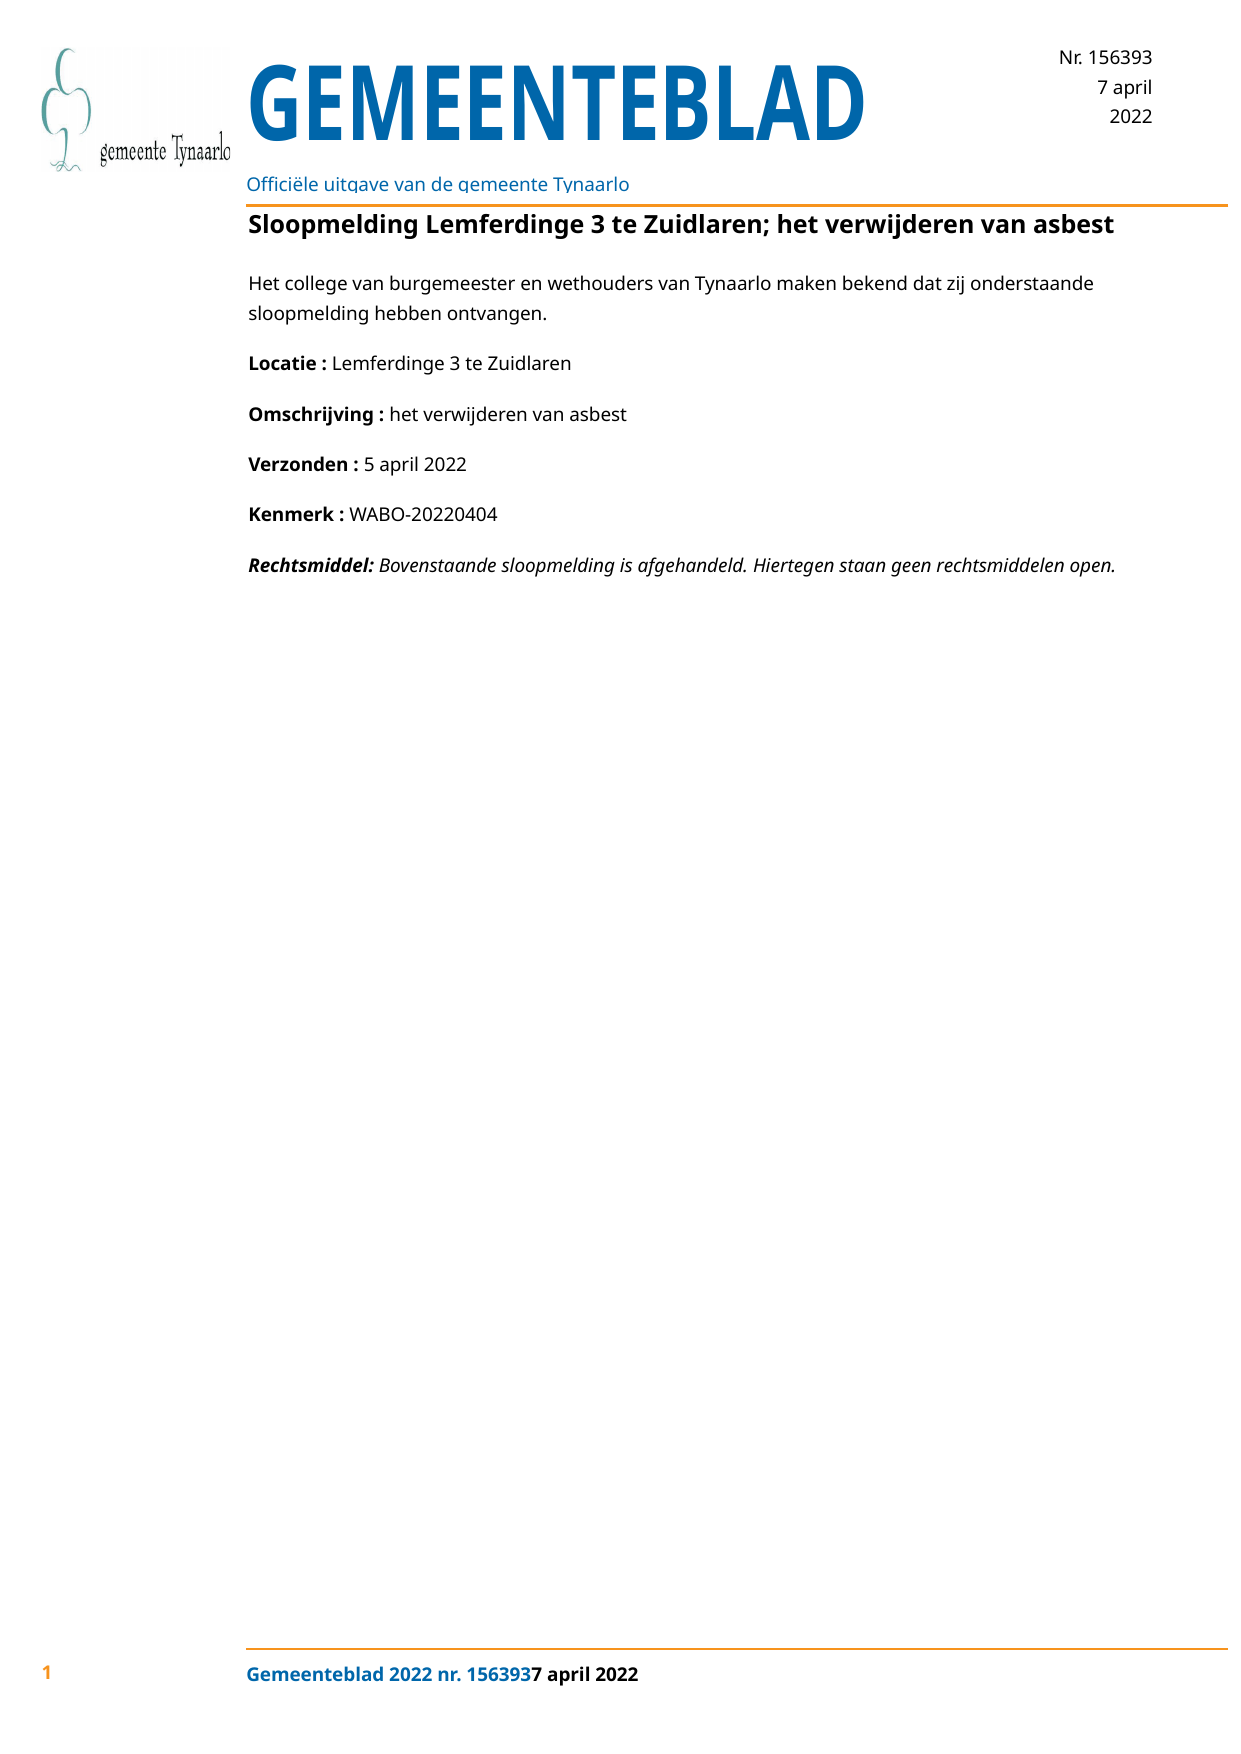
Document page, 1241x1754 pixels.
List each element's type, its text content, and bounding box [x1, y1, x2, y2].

text Het college van burgemeester en wethouders van Tynaarlo maken bekend dat zij onderstaande sloopmelding hebben ontvangen. [248, 270, 1152, 326]
text Rechtsmiddel: Bovenstaande sloopmelding is afgehandeld. Hiertegen staan geen rechtsmiddelen open. [248, 552, 1152, 578]
text Kenmerk : WABO-20220404 [248, 502, 1152, 527]
text Verzonden : 5 april 2022 [248, 451, 1152, 477]
picture [41, 47, 231, 172]
text Omschrijving : het verwijderen van asbest [248, 401, 1152, 426]
text Sloopmelding Lemferdinge 3 te Zuidlaren; het verwijderen van asbest [248, 207, 1152, 241]
text Locatie : Lemferdinge 3 te Zuidlaren [248, 350, 1152, 376]
